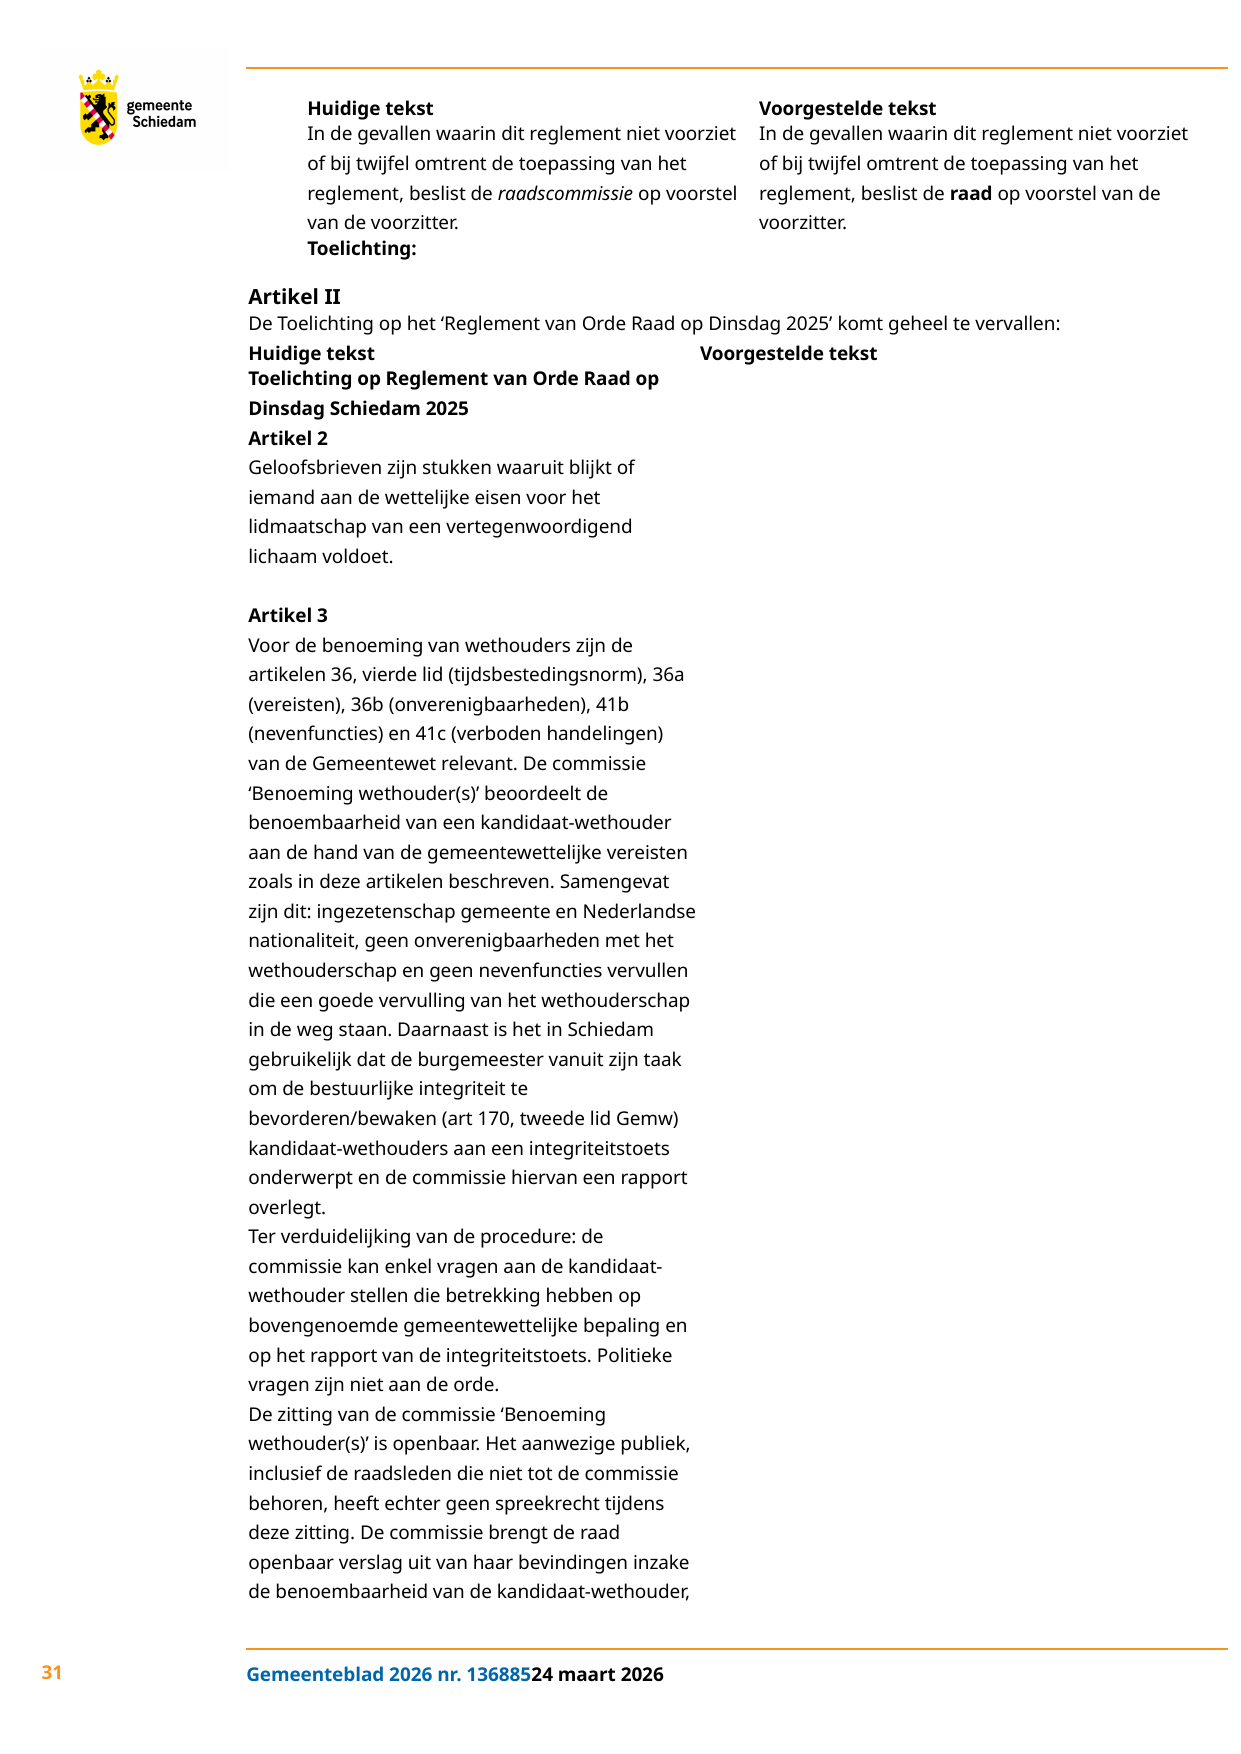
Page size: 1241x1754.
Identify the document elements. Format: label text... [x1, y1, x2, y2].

text De Toelichting op het ‘Reglement van Orde Raad op Dinsdag 2025’ komt geheel te vervallen: [248, 310, 1152, 336]
table_header Voorgestelde tekst [700, 340, 1152, 366]
table_cell In de gevallen waarin dit reglement niet voorziet of bij twijfel omtrent de toepassing van het reglement, beslist de raad op voorstel van de voorzitter. [759, 121, 1211, 235]
table_cell [700, 366, 1152, 1604]
table_header Voorgestelde tekst [759, 95, 1211, 121]
picture [41, 47, 231, 172]
table_header Huidige tekst [307, 95, 759, 121]
text Artikel II [248, 282, 1152, 310]
table_header Huidige tekst [248, 340, 700, 366]
table_cell In de gevallen waarin dit reglement niet voorziet of bij twijfel omtrent de toepassing van het reglement, beslist de raadscommissie op voorstel van de voorzitter. [307, 121, 759, 235]
table_cell Toelichting: [307, 235, 1211, 261]
table_cell Toelichting op Reglement van Orde Raad op Dinsdag Schiedam 2025 Artikel 2 Geloofsbrieven zijn stukken waaruit blijkt of iemand aan de wettelijke eisen voor het lidmaatschap van een vertegenwoordigend lichaam voldoet. Artikel 3 Voor de benoeming van wethouders zijn de artikelen 36, vierde lid (tijdsbestedingsnorm), 36a (vereisten), 36b (onverenigbaarheden), 41b (nevenfuncties) en 41c (verboden handelingen) van de Gemeentewet relevant. De commissie ‘Benoeming wethouder(s)’ beoordeelt de benoembaarheid van een kandidaat-wethouder aan de hand van de gemeentewettelijke vereisten zoals in deze artikelen beschreven. Samengevat zijn dit: ingezetenschap gemeente en Nederlandse nationaliteit, geen onverenigbaarheden met het wethouderschap en geen nevenfuncties vervullen die een goede vervulling van het wethouderschap in de weg staan. Daarnaast is het in Schiedam gebruikelijk dat de burgemeester vanuit zijn taak om de bestuurlijke integriteit te bevorderen/bewaken (art 170, tweede lid Gemw) kandidaat-wethouders aan een integriteitstoets onderwerpt en de commissie hiervan een rapport overlegt. Ter verduidelijking van de procedure: de commissie kan enkel vragen aan de kandidaat-wethouder stellen die betrekking hebben op bovengenoemde gemeentewettelijke bepaling en op het rapport van de integriteitstoets. Politieke vragen zijn niet aan de orde. De zitting van de commissie ‘Benoeming wethouder(s)’ is openbaar. Het aanwezige publiek, inclusief de raadsleden die niet tot de commissie behoren, heeft echter geen spreekrecht tijdens deze zitting. De commissie brengt de raad openbaar verslag uit van haar bevindingen inzake de benoembaarheid van de kandidaat-wethouder, [248, 366, 700, 1604]
